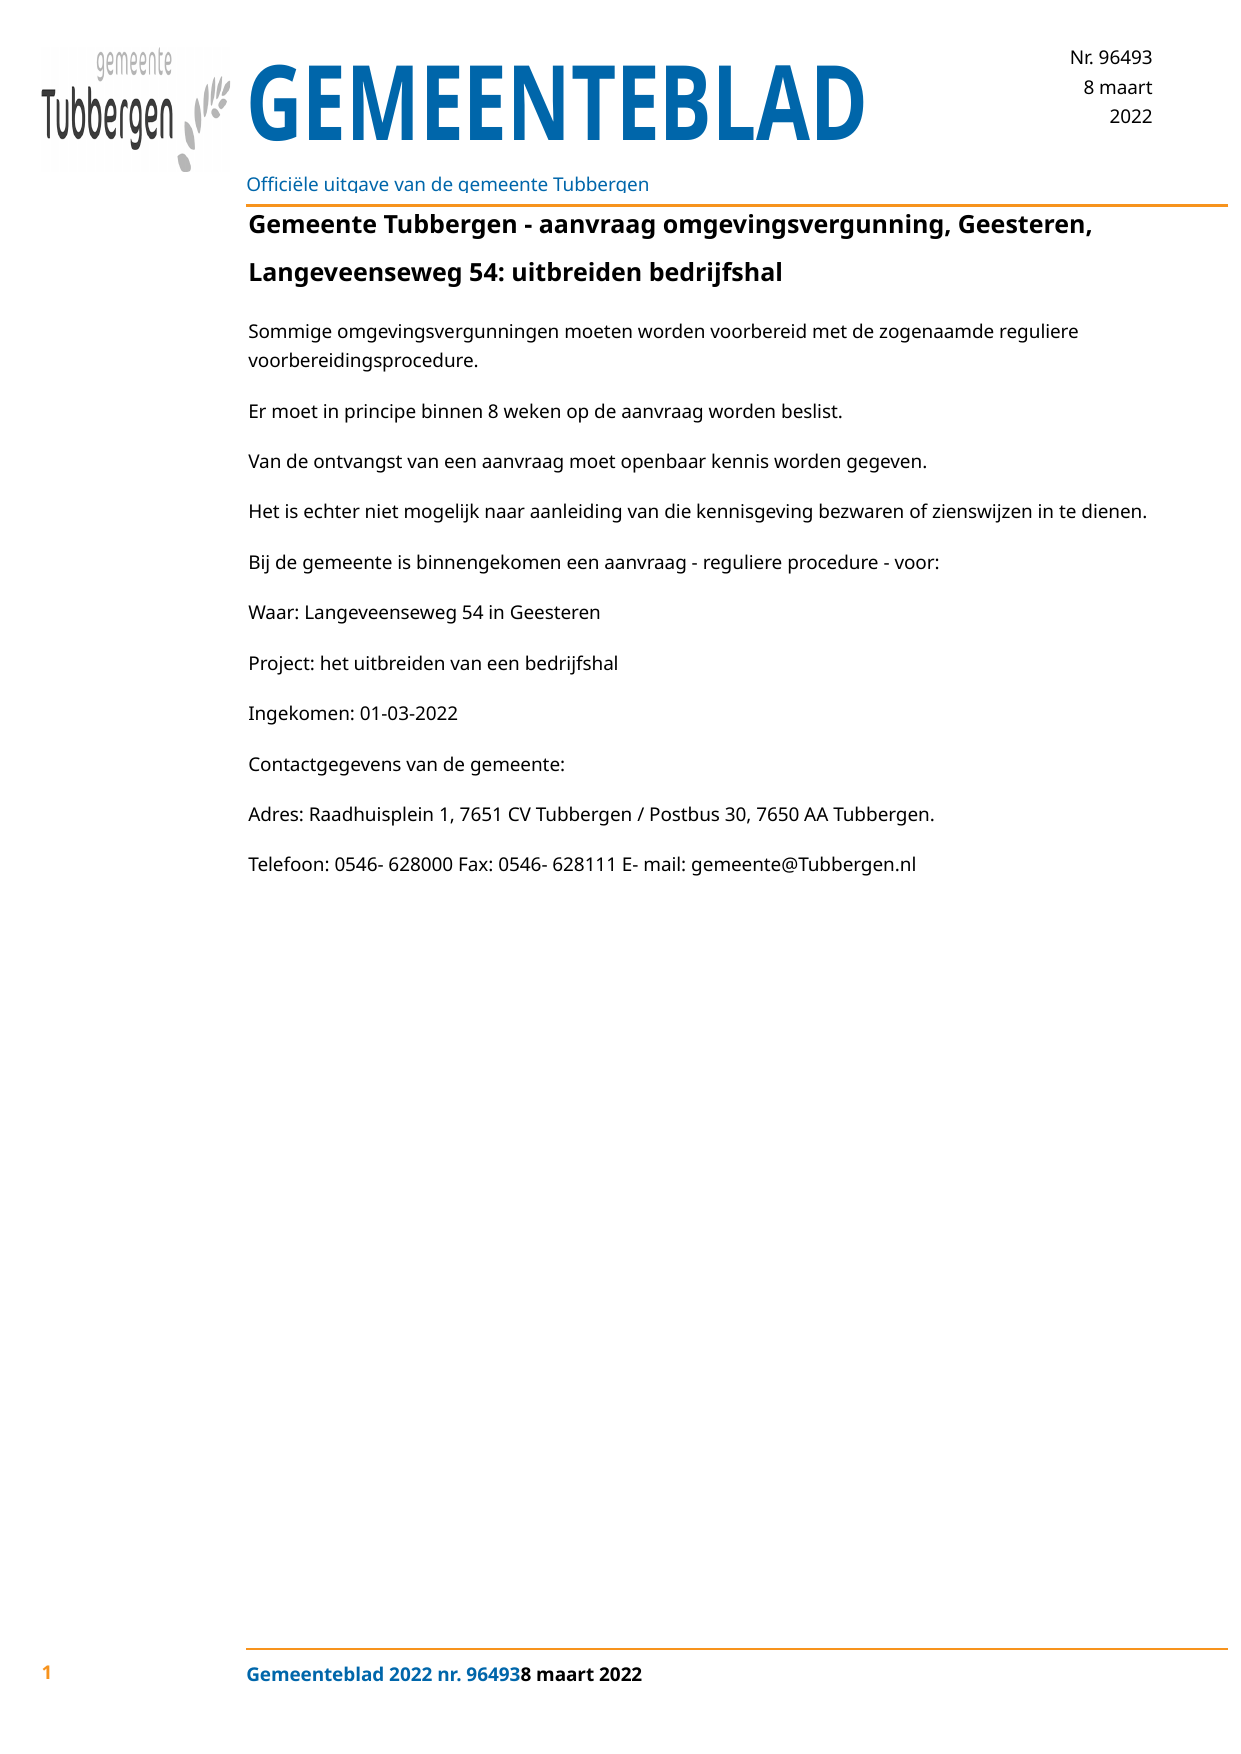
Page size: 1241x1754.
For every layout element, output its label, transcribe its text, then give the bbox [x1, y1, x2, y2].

text Gemeente Tubbergen - aanvraag omgevingsvergunning, Geesteren, Langeveenseweg 54: uitbreiden bedrijfshal [248, 207, 1152, 288]
text Bij de gemeente is binnengekomen een aanvraag - reguliere procedure - voor: [248, 549, 1152, 575]
text Telefoon: 0546- 628000 Fax: 0546- 628111 E- mail: gemeente@Tubbergen.nl [248, 852, 1152, 877]
text Adres: Raadhuisplein 1, 7651 CV Tubbergen / Postbus 30, 7650 AA Tubbergen. [248, 801, 1152, 827]
text Contactgegevens van de gemeente: [248, 751, 1152, 777]
text Project: het uitbreiden van een bedrijfshal [248, 650, 1152, 676]
text Sommige omgevingsvergunningen moeten worden voorbereid met de zogenaamde reguliere voorbereidingsprocedure. [248, 318, 1152, 373]
text Van de ontvangst van een aanvraag moet openbaar kennis worden gegeven. [248, 448, 1152, 474]
text Waar: Langeveenseweg 54 in Geesteren [248, 599, 1152, 625]
text Het is echter niet mogelijk naar aanleiding van die kennisgeving bezwaren of zienswijzen in te dienen. [248, 499, 1152, 524]
picture [41, 47, 231, 172]
text Er moet in principe binnen 8 weken op de aanvraag worden beslist. [248, 398, 1152, 424]
text Ingekomen: 01-03-2022 [248, 700, 1152, 726]
